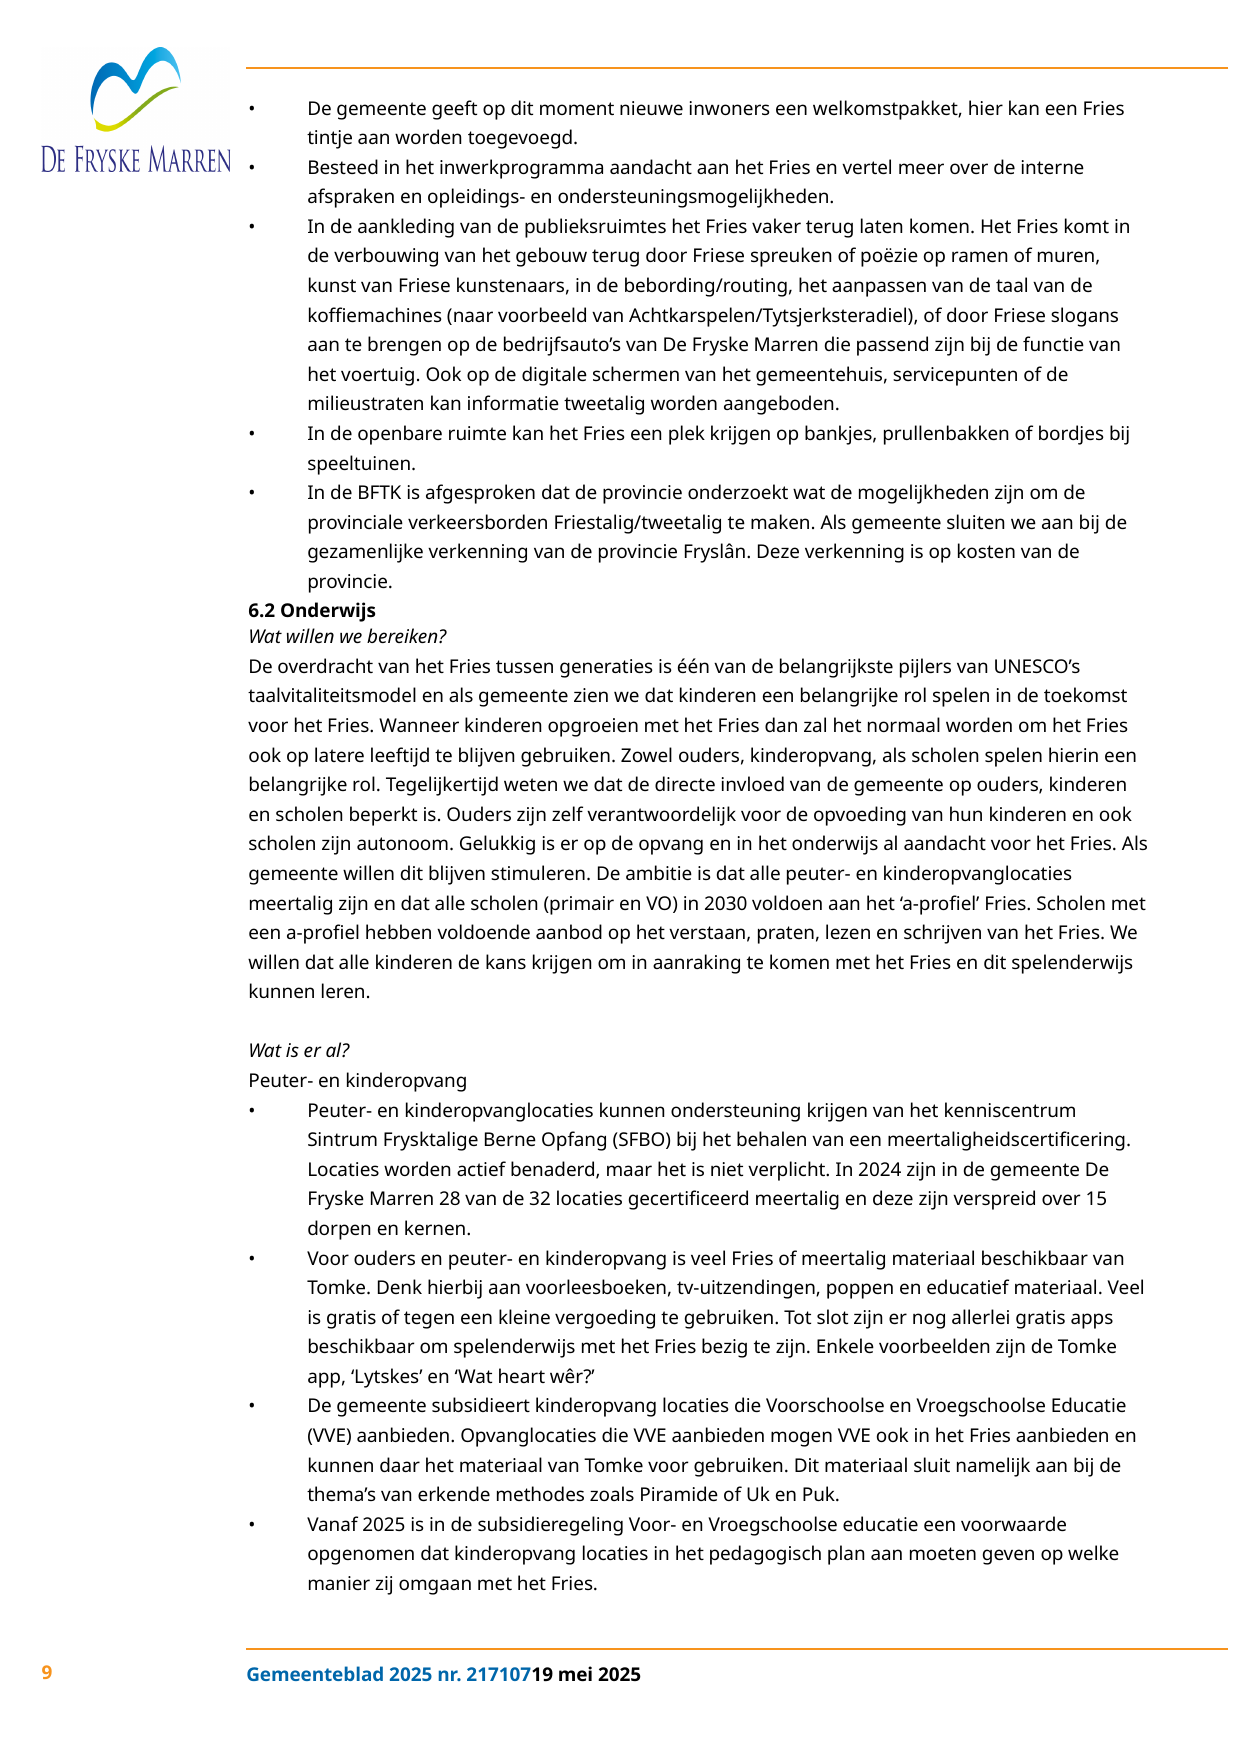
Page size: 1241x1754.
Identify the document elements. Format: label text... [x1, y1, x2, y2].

text Wat is er al? [248, 1038, 1152, 1063]
list Besteed in het inwerkprogramma aandacht aan het Fries en vertel meer over de interne afspraken en opleidings- en ondersteuningsmogelijkheden. [248, 154, 1152, 209]
list In de openbare ruimte kan het Fries een plek krijgen op bankjes, prullenbakken of bordjes bij speeltuinen. [248, 420, 1152, 476]
text De overdracht van het Fries tussen generaties is één van de belangrijkste pijlers van UNESCO’s taalvitaliteitsmodel en als gemeente zien we dat kinderen een belangrijke rol spelen in de toekomst voor het Fries. Wanneer kinderen opgroeien met het Fries dan zal het normaal worden om het Fries ook op latere leeftijd te blijven gebruiken. Zowel ouders, kinderopvang, als scholen spelen hierin een belangrijke rol. Tegelijkertijd weten we dat de directe invloed van de gemeente op ouders, kinderen en scholen beperkt is. Ouders zijn zelf verantwoordelijk voor de opvoeding van hun kinderen en ook scholen zijn autonoom. Gelukkig is er op de opvang en in het onderwijs al aandacht voor het Fries. Als gemeente willen dit blijven stimuleren. De ambitie is dat alle peuter- en kinderopvanglocaties meertalig zijn en dat alle scholen (primair en VO) in 2030 voldoen aan het ‘a-profiel’ Fries. Scholen met een a-profiel hebben voldoende aanbod op het verstaan, praten, lezen en schrijven van het Fries. We willen dat alle kinderen de kans krijgen om in aanraking te komen met het Fries en dit spelenderwijs kunnen leren. [248, 653, 1152, 1004]
picture [41, 47, 231, 172]
list Peuter- en kinderopvanglocaties kunnen ondersteuning krijgen van het kenniscentrum Sintrum Frysktalige Berne Opfang (SFBO) bij het behalen van een meertaligheidscertificering. Locaties worden actief benaderd, maar het is niet verplicht. In 2024 zijn in de gemeente De Fryske Marren 28 van de 32 locaties gecertificeerd meertalig en deze zijn verspreid over 15 dorpen en kernen. [248, 1097, 1152, 1241]
list Voor ouders en peuter- en kinderopvang is veel Fries of meertalig materiaal beschikbaar van Tomke. Denk hierbij aan voorleesboeken, tv-uitzendingen, poppen en educatief materiaal. Veel is gratis of tegen een kleine vergoeding te gebruiken. Tot slot zijn er nog allerlei gratis apps beschikbaar om spelenderwijs met het Fries bezig te zijn. Enkele voorbeelden zijn de Tomke app, ‘Lytskes’ en ‘Wat heart wêr?’ [248, 1245, 1152, 1389]
text Peuter- en kinderopvang [248, 1067, 1152, 1093]
list De gemeente geeft op dit moment nieuwe inwoners een welkomstpakket, hier kan een Fries tintje aan worden toegevoegd. [248, 95, 1152, 150]
text Wat willen we bereiken? [248, 623, 1152, 649]
list De gemeente subsidieert kinderopvang locaties die Voorschoolse en Vroegschoolse Educatie (VVE) aanbieden. Opvanglocaties die VVE aanbieden mogen VVE ook in het Fries aanbieden en kunnen daar het materiaal van Tomke voor gebruiken. Dit materiaal sluit namelijk aan bij de thema’s van erkende methodes zoals Piramide of Uk en Puk. [248, 1393, 1152, 1507]
list In de BFTK is afgesproken dat de provincie onderzoekt wat de mogelijkheden zijn om de provinciale verkeersborden Friestalig/tweetalig te maken. Als gemeente sluiten we aan bij de gezamenlijke verkenning van de provincie Fryslân. Deze verkenning is op kosten van de provincie. [248, 479, 1152, 594]
list Vanaf 2025 is in de subsidieregeling Voor- en Vroegschoolse educatie een voorwaarde opgenomen dat kinderopvang locaties in het pedagogisch plan aan moeten geven op welke manier zij omgaan met het Fries. [248, 1511, 1152, 1596]
text 6.2 Onderwijs [248, 598, 1152, 623]
list In de aankleding van de publieksruimtes het Fries vaker terug laten komen. Het Fries komt in de verbouwing van het gebouw terug door Friese spreuken of poëzie op ramen of muren, kunst van Friese kunstenaars, in de bebording/routing, het aanpassen van de taal van de koffiemachines (naar voorbeeld van Achtkarspelen/Tytsjerksteradiel), of door Friese slogans aan te brengen op de bedrijfsauto’s van De Fryske Marren die passend zijn bij de functie van het voertuig. Ook op de digitale schermen van het gemeentehuis, servicepunten of de milieustraten kan informatie tweetalig worden aangeboden. [248, 213, 1152, 416]
